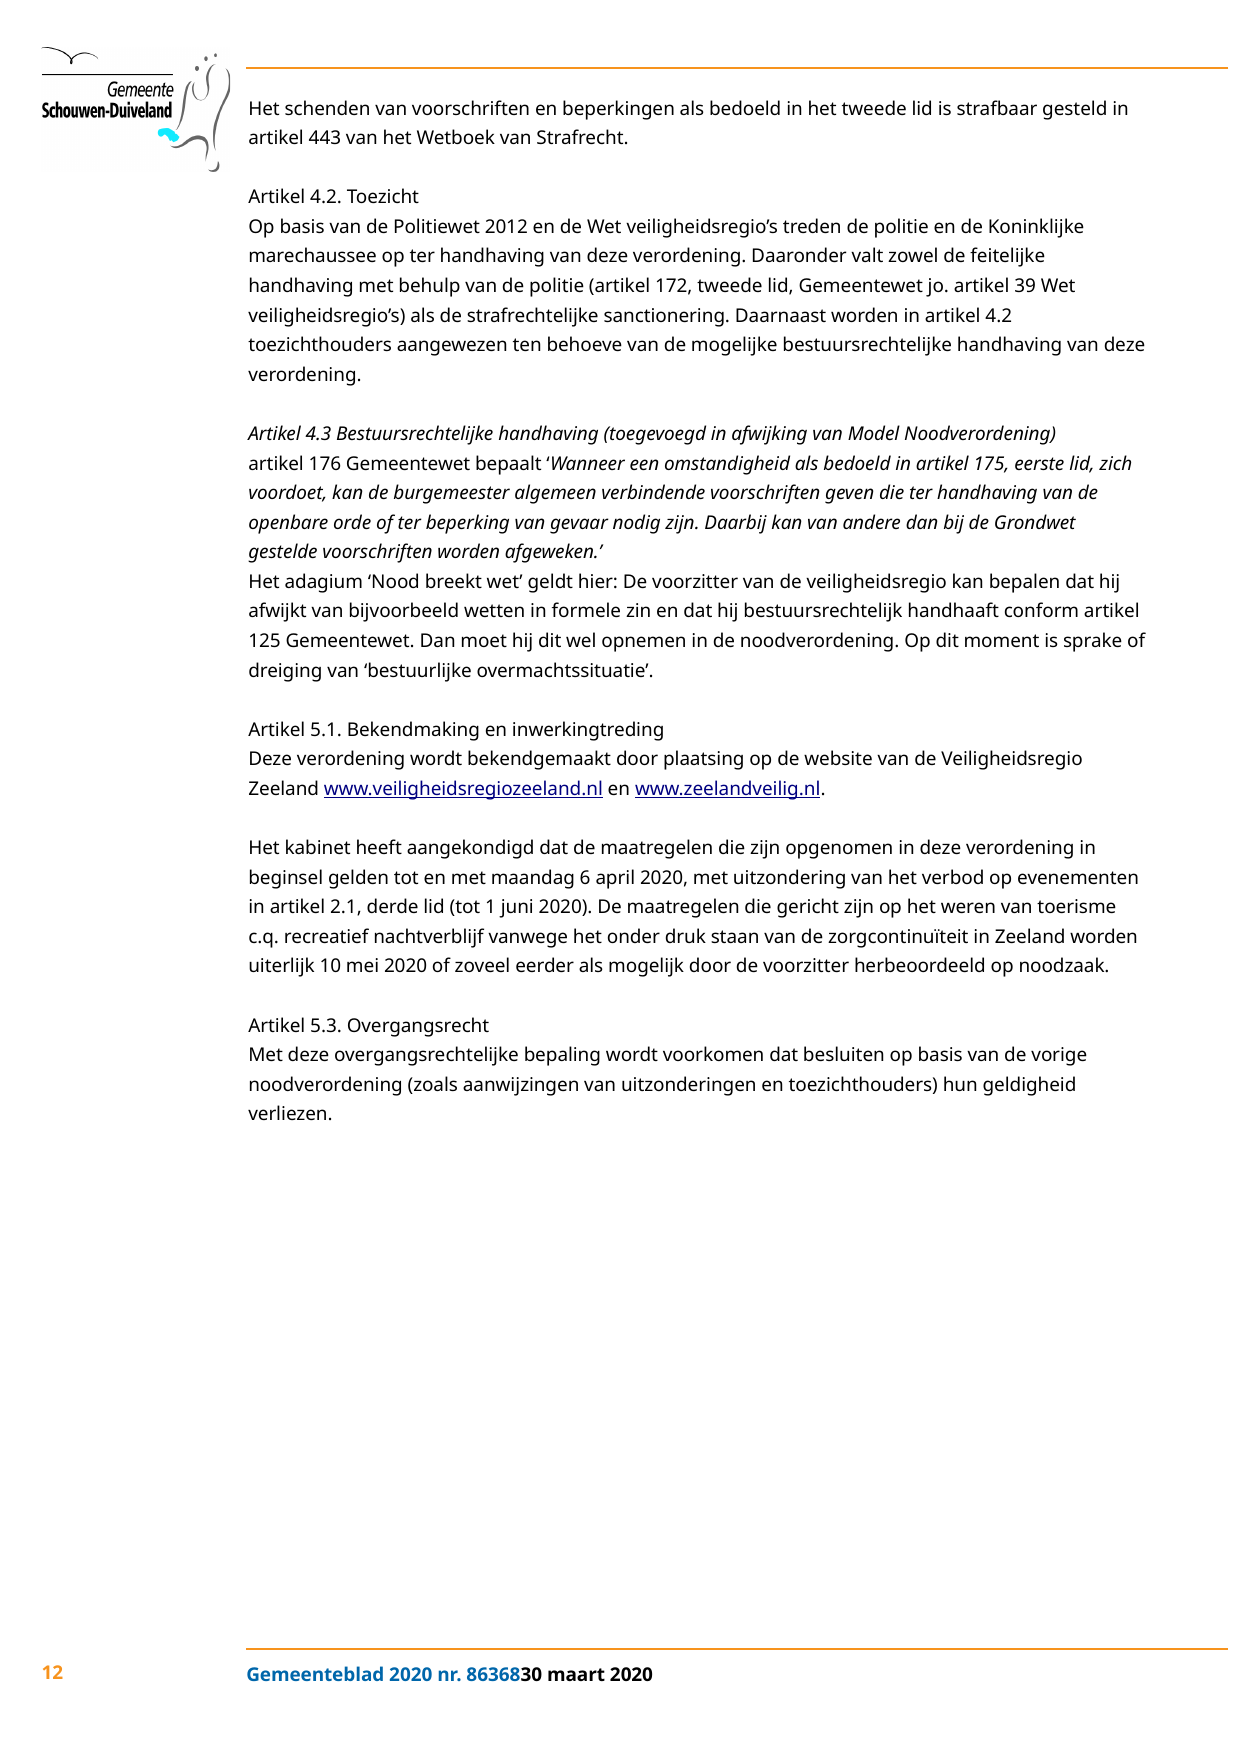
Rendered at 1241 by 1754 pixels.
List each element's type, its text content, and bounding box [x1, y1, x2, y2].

picture [41, 47, 231, 172]
text Deze verordening wordt bekendgemaakt door plaatsing op de website van de Veiligheidsregio Zeeland www.veiligheidsregiozeeland.nl en www.zeelandveilig.nl. [248, 746, 1152, 801]
text Artikel 5.1. Bekendmaking en inwerkingtreding [248, 716, 1152, 742]
text Het schenden van voorschriften en beperkingen als bedoeld in het tweede lid is strafbaar gesteld in artikel 443 van het Wetboek van Strafrecht. [248, 95, 1152, 150]
text Het kabinet heeft aangekondigd dat de maatregelen die zijn opgenomen in deze verordening in beginsel gelden tot en met maandag 6 april 2020, met uitzondering van het verbod op evenementen in artikel 2.1, derde lid (tot 1 juni 2020). De maatregelen die gericht zijn op het weren van toerisme c.q. recreatief nachtverblijf vanwege het onder druk staan van de zorgcontinuïteit in Zeeland worden uiterlijk 10 mei 2020 of zoveel eerder als mogelijk door de voorzitter herbeoordeeld op noodzaak. [248, 834, 1152, 978]
text Artikel 4.2. Toezicht [248, 183, 1152, 209]
text artikel 176 Gemeentewet bepaalt ‘Wanneer een omstandigheid als bedoeld in artikel 175, eerste lid, zich voordoet, kan de burgemeester algemeen verbindende voorschriften geven die ter handhaving van de openbare orde of ter beperking van gevaar nodig zijn. Daarbij kan van andere dan bij de Grondwet gestelde voorschriften worden afgeweken.’ [248, 450, 1152, 564]
text Op basis van de Politiewet 2012 en de Wet veiligheidsregio’s treden de politie en de Koninklijke marechaussee op ter handhaving van deze verordening. Daaronder valt zowel de feitelijke handhaving met behulp van de politie (artikel 172, tweede lid, Gemeentewet jo. artikel 39 Wet veiligheidsregio’s) als de strafrechtelijke sanctionering. Daarnaast worden in artikel 4.2 toezichthouders aangewezen ten behoeve van de mogelijke bestuursrechtelijke handhaving van deze verordening. [248, 213, 1152, 387]
text Artikel 5.3. Overgangsrecht [248, 1012, 1152, 1038]
text Het adagium ‘Nood breekt wet’ geldt hier: De voorzitter van de veiligheidsregio kan bepalen dat hij afwijkt van bijvoorbeeld wetten in formele zin en dat hij bestuursrechtelijk handhaaft conform artikel 125 Gemeentewet. Dan moet hij dit wel opnemen in de noodverordening. Op dit moment is sprake of dreiging van ‘bestuurlijke overmachtssituatie’. [248, 568, 1152, 683]
text Artikel 4.3 Bestuursrechtelijke handhaving (toegevoegd in afwijking van Model Noodverordening) [248, 420, 1152, 446]
text Met deze overgangsrechtelijke bepaling wordt voorkomen dat besluiten op basis van de vorige noodverordening (zoals aanwijzingen van uitzonderingen en toezichthouders) hun geldigheid verliezen. [248, 1041, 1152, 1126]
